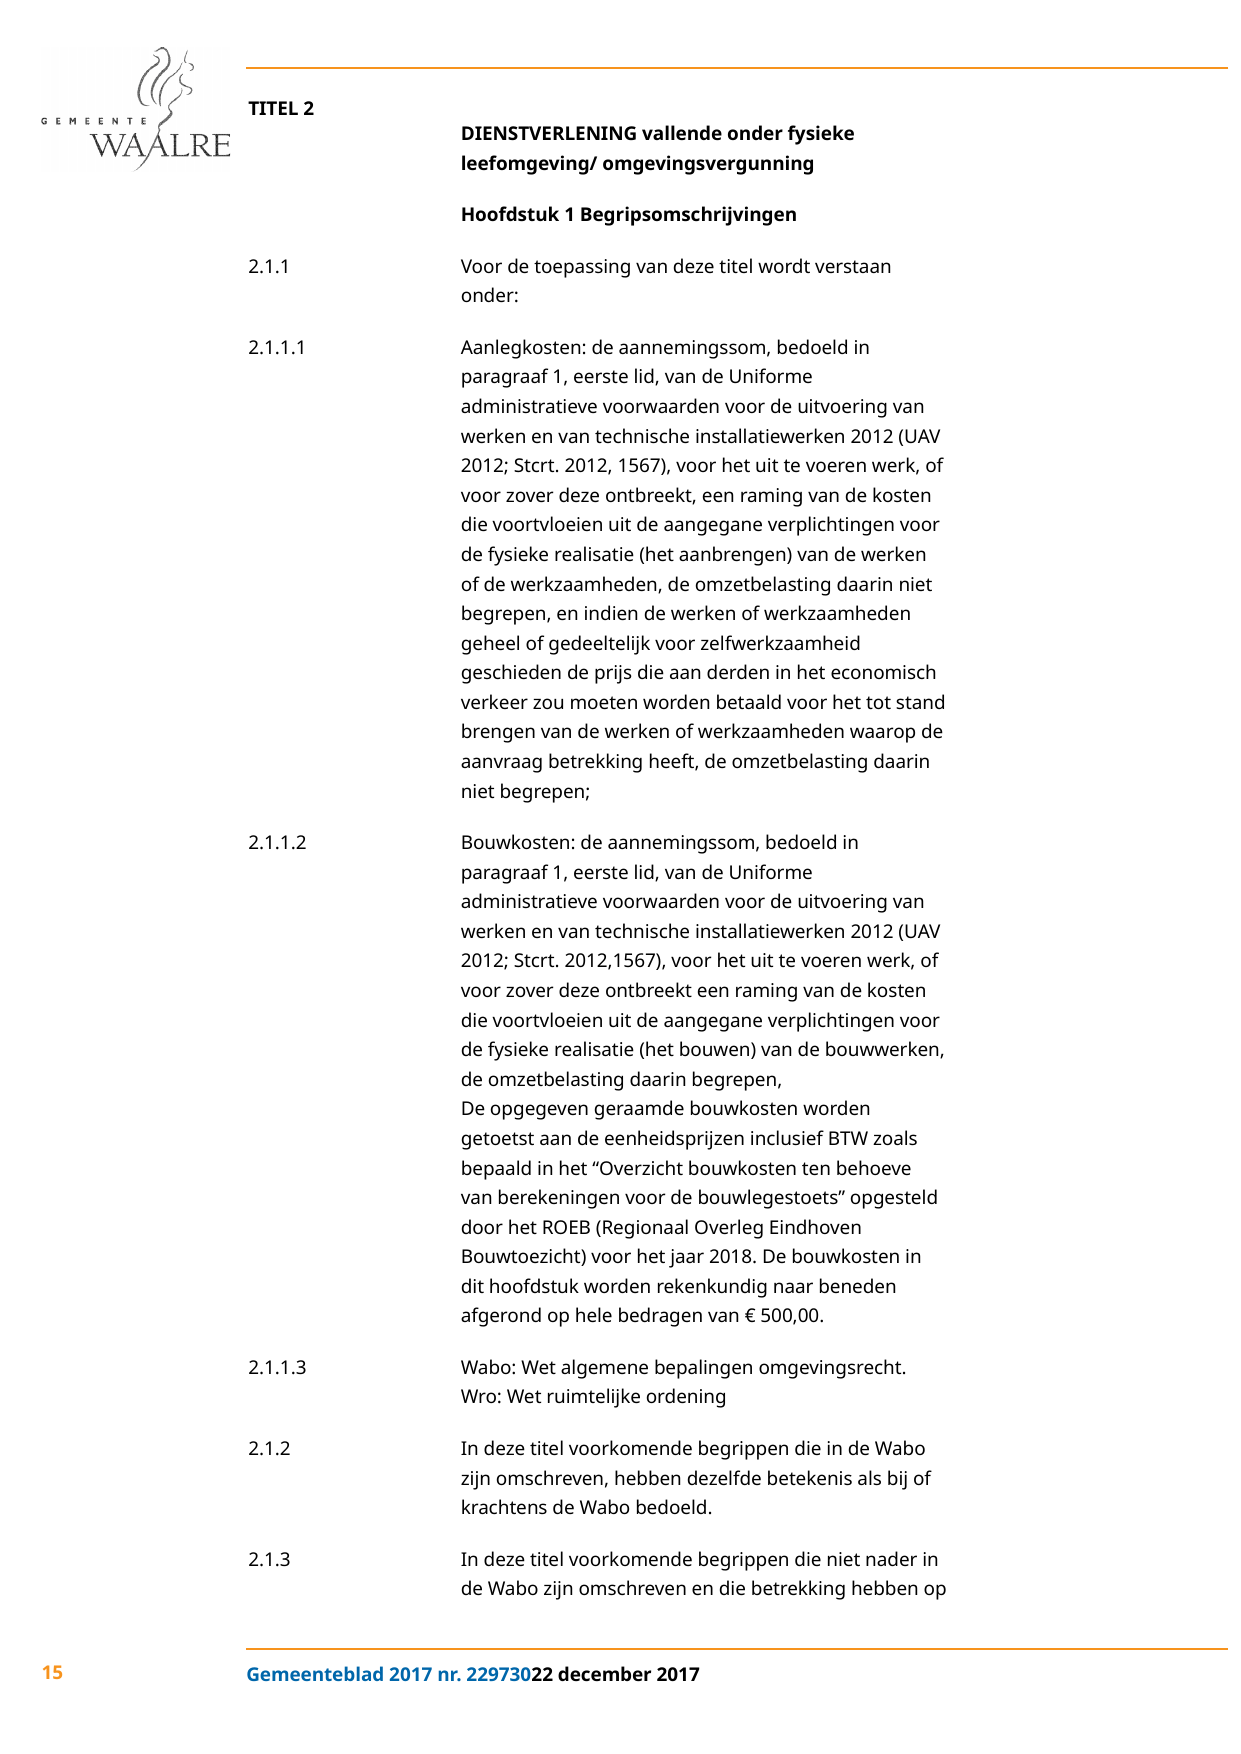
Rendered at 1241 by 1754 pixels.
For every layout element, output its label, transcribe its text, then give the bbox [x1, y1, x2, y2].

table_cell [948, 1520, 1152, 1546]
table_cell [948, 334, 1152, 803]
table_cell [948, 1546, 1152, 1601]
table_cell [948, 1328, 1152, 1354]
table_cell [948, 1409, 1152, 1435]
table_cell [948, 176, 1152, 202]
table_cell In deze titel voorkomende begrippen die in de Wabo zijn omschreven, hebben dezelfde betekenis als bij of krachtens de Wabo bedoeld. [461, 1435, 948, 1520]
table_cell [461, 1328, 948, 1354]
table_cell DIENSTVERLENING vallende onder fysieke leefomgeving/ omgevingsvergunning [461, 121, 948, 176]
table_cell [948, 227, 1152, 253]
table_cell [248, 804, 461, 829]
table_cell [248, 202, 461, 227]
table_cell [948, 308, 1152, 334]
picture [41, 47, 231, 172]
table_cell [948, 95, 1152, 121]
table_cell [248, 176, 461, 202]
table_cell Aanlegkosten: de aannemingssom, bedoeld in paragraaf 1, eerste lid, van de Uniforme administratieve voorwaarden voor de uitvoering van werken en van technische installatiewerken 2012 (UAV 2012; Stcrt. 2012, 1567), voor het uit te voeren werk, of voor zover deze ontbreekt, een raming van de kosten die voortvloeien uit de aangegane verplichtingen voor de fysieke realisatie (het aanbrengen) van de werken of de werkzaamheden, de omzetbelasting daarin niet begrepen, en indien de werken of werkzaamheden geheel of gedeeltelijk voor zelfwerkzaamheid geschieden de prijs die aan derden in het economisch verkeer zou moeten worden betaald voor het tot stand brengen van de werken of werkzaamheden waarop de aanvraag betrekking heeft, de omzetbelasting daarin niet begrepen; [461, 334, 948, 803]
table_cell [248, 1520, 461, 1546]
table_cell Bouwkosten: de aannemingssom, bedoeld in paragraaf 1, eerste lid, van de Uniforme administratieve voorwaarden voor de uitvoering van werken en van technische installatiewerken 2012 (UAV 2012; Stcrt. 2012,1567), voor het uit te voeren werk, of voor zover deze ontbreekt een raming van de kosten die voortvloeien uit de aangegane verplichtingen voor de fysieke realisatie (het bouwen) van de bouwwerken, de omzetbelasting daarin begrepen, De opgegeven geraamde bouwkosten worden getoetst aan de eenheidsprijzen inclusief BTW zoals bepaald in het “Overzicht bouwkosten ten behoeve van berekeningen voor de bouwlegestoets” opgesteld door het ROEB (Regionaal Overleg Eindhoven Bouwtoezicht) voor het jaar 2018. De bouwkosten in dit hoofdstuk worden rekenkundig naar beneden afgerond op hele bedragen van € 500,00. [461, 829, 948, 1328]
table_cell 2.1.2 [248, 1435, 461, 1520]
table_cell [948, 829, 1152, 1328]
table_cell [948, 121, 1152, 176]
table_cell [948, 1435, 1152, 1520]
table_cell [461, 1520, 948, 1546]
table_cell TITEL 2 [248, 95, 461, 121]
table_cell [461, 308, 948, 334]
table_cell 2.1.1.1 [248, 334, 461, 803]
table_cell [948, 804, 1152, 829]
table_cell [461, 95, 948, 121]
table_cell [461, 227, 948, 253]
table_cell 2.1.1 [248, 253, 461, 308]
table_cell Wabo: Wet algemene bepalingen omgevingsrecht. Wro: Wet ruimtelijke ordening [461, 1354, 948, 1409]
table_cell Voor de toepassing van deze titel wordt verstaan onder: [461, 253, 948, 308]
table_cell [248, 1328, 461, 1354]
table_cell In deze titel voorkomende begrippen die niet nader in de Wabo zijn omschreven en die betrekking hebben op [461, 1546, 948, 1601]
table_cell Hoofdstuk 1 Begripsomschrijvingen [461, 202, 948, 227]
table_cell [461, 176, 948, 202]
table_cell 2.1.1.3 [248, 1354, 461, 1409]
table_cell 2.1.3 [248, 1546, 461, 1601]
table_cell [248, 308, 461, 334]
table_cell [948, 202, 1152, 227]
table_cell [948, 1354, 1152, 1409]
table_cell [461, 804, 948, 829]
table_cell [948, 253, 1152, 308]
table_cell [248, 227, 461, 253]
table_cell [461, 1409, 948, 1435]
table_cell 2.1.1.2 [248, 829, 461, 1328]
table_cell [248, 121, 461, 176]
table_cell [248, 1409, 461, 1435]
